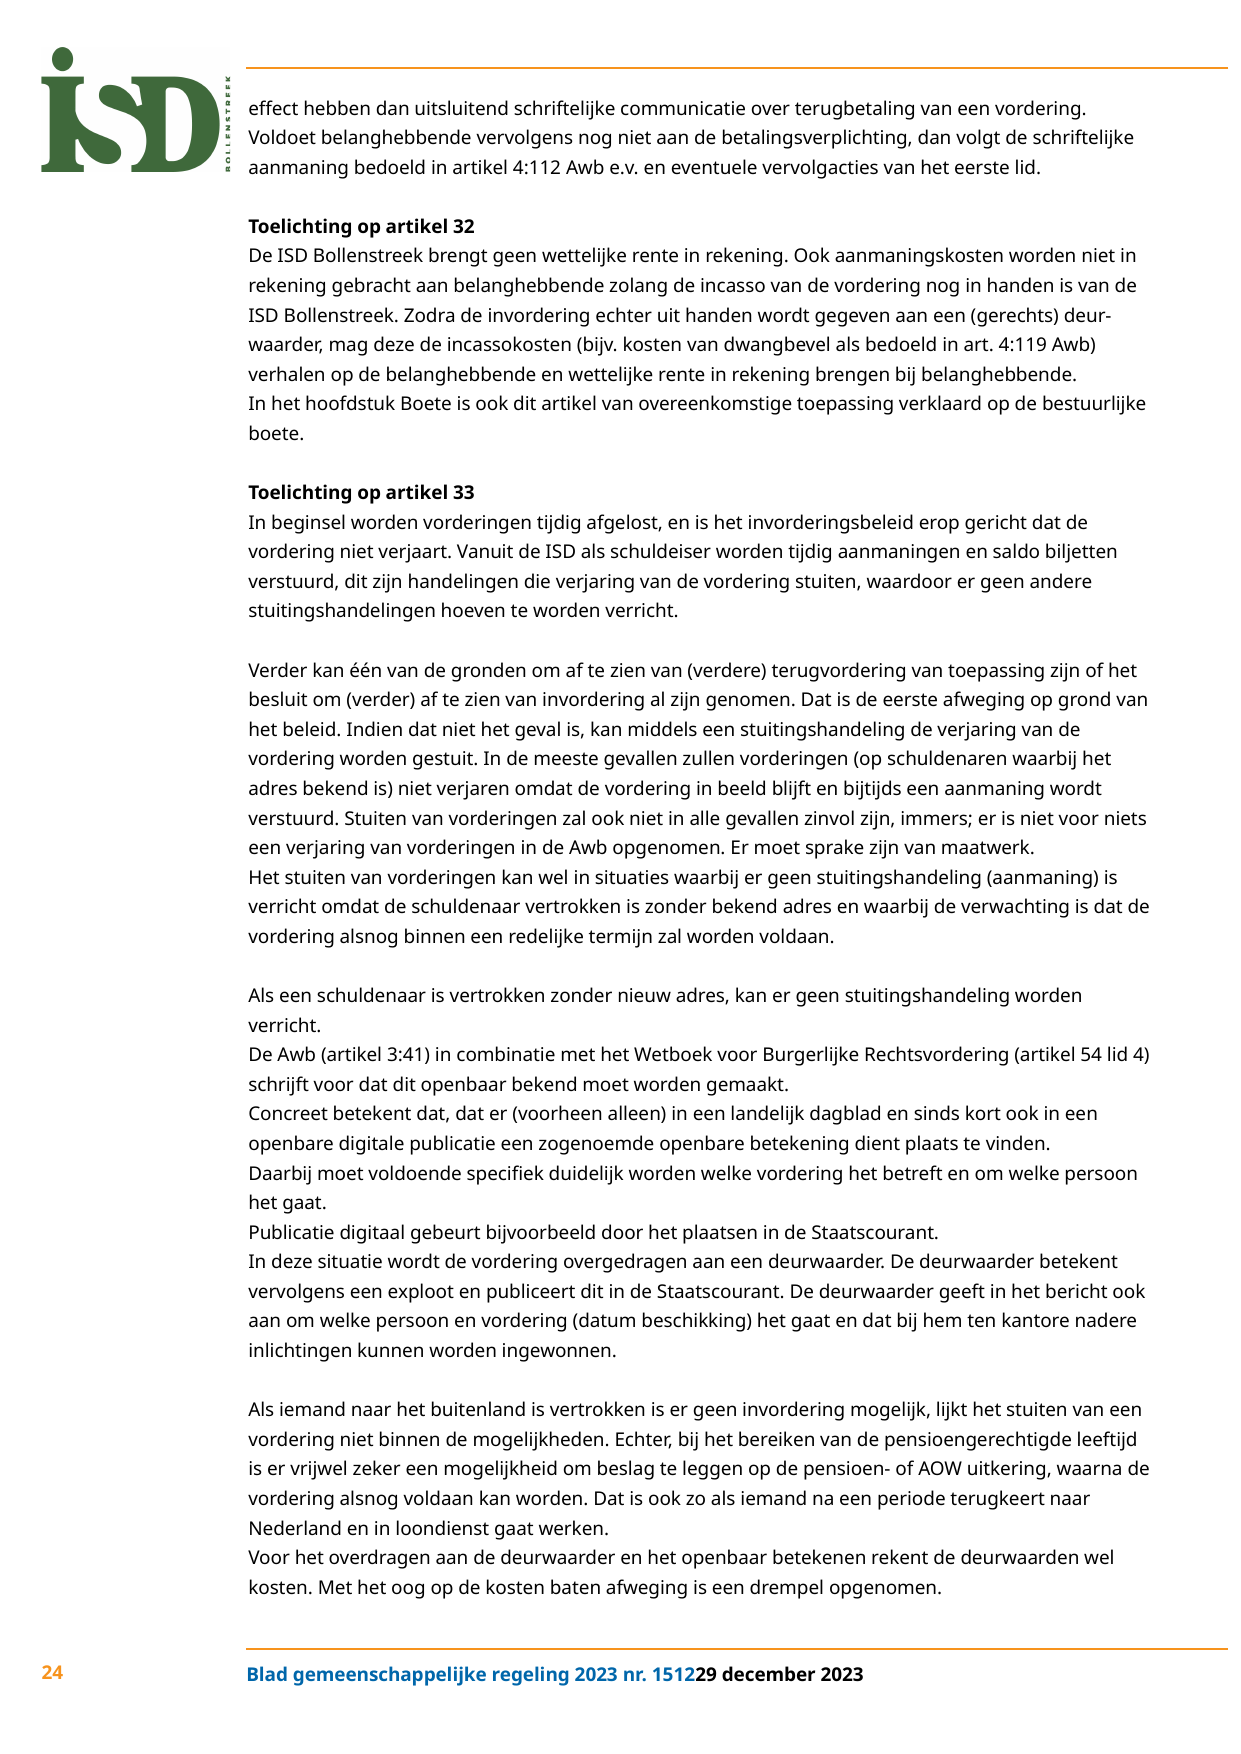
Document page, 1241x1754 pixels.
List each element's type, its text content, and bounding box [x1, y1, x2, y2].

text Als een schuldenaar is vertrokken zonder nieuw adres, kan er geen stuitingshandeling worden verricht. [248, 982, 1152, 1038]
text In deze situatie wordt de vordering overgedragen aan een deurwaarder. De deurwaarder betekent vervolgens een exploot en publiceert dit in de Staatscourant. De deurwaarder geeft in het bericht ook aan om welke persoon en vordering (datum beschikking) het gaat en dat bij hem ten kantore nadere inlichtingen kunnen worden ingewonnen. [248, 1248, 1152, 1363]
text Het stuiten van vorderingen kan wel in situaties waarbij er geen stuitingshandeling (aanmaning) is verricht omdat de schuldenaar vertrokken is zonder bekend adres en waarbij de verwachting is dat de vordering alsnog binnen een redelijke termijn zal worden voldaan. [248, 864, 1152, 949]
text Verder kan één van de gronden om af te zien van (verdere) terugvordering van toepassing zijn of het besluit om (verder) af te zien van invordering al zijn genomen. Dat is de eerste afweging op grond van het beleid. Indien dat niet het geval is, kan middels een stuitingshandeling de verjaring van de vordering worden gestuit. In de meeste gevallen zullen vorderingen (op schuldenaren waarbij het adres bekend is) niet verjaren omdat de vordering in beeld blijft en bijtijds een aanmaning wordt verstuurd. Stuiten van vorderingen zal ook niet in alle gevallen zinvol zijn, immers; er is niet voor niets een verjaring van vorderingen in de Awb opgenomen. Er moet sprake zijn van maatwerk. [248, 657, 1152, 860]
text Publicatie digitaal gebeurt bijvoorbeeld door het plaatsen in de Staatscourant. [248, 1219, 1152, 1245]
text Toelichting op artikel 32 [248, 213, 1152, 239]
text Concreet betekent dat, dat er (voorheen alleen) in een landelijk dagblad en sinds kort ook in een openbare digitale publicatie een zogenoemde openbare betekening dient plaats te vinden. [248, 1101, 1152, 1156]
text De ISD Bollenstreek brengt geen wettelijke rente in rekening. Ook aanmaningskosten worden niet in rekening gebracht aan belanghebbende zolang de incasso van de vordering nog in handen is van de ISD Bollenstreek. Zodra de invordering echter uit handen wordt gegeven aan een (gerechts) deur-waarder, mag deze de incassokosten (bijv. kosten van dwangbevel als bedoeld in art. 4:119 Awb) verhalen op de belanghebbende en wettelijke rente in rekening brengen bij belanghebbende. [248, 243, 1152, 387]
text Als iemand naar het buitenland is vertrokken is er geen invordering mogelijk, lijkt het stuiten van een vordering niet binnen de mogelijkheden. Echter, bij het bereiken van de pensioengerechtigde leeftijd is er vrijwel zeker een mogelijkheid om beslag te leggen op de pensioen- of AOW uitkering, waarna de vordering alsnog voldaan kan worden. Dat is ook zo als iemand na een periode terugkeert naar Nederland en in loondienst gaat werken. [248, 1396, 1152, 1541]
text De Awb (artikel 3:41) in combinatie met het Wetboek voor Burgerlijke Rechtsvordering (artikel 54 lid 4) schrijft voor dat dit openbaar bekend moet worden gemaakt. [248, 1041, 1152, 1097]
text Voor het overdragen aan de deurwaarder en het openbaar betekenen rekent de deurwaarden wel kosten. Met het oog op de kosten baten afweging is een drempel opgenomen. [248, 1544, 1152, 1600]
text Daarbij moet voldoende specifiek duidelijk worden welke vordering het betreft en om welke persoon het gaat. [248, 1160, 1152, 1215]
text effect hebben dan uitsluitend schriftelijke communicatie over terugbetaling van een vordering. Voldoet belanghebbende vervolgens nog niet aan de betalingsverplichting, dan volgt de schriftelijke aanmaning bedoeld in artikel 4:112 Awb e.v. en eventuele vervolgacties van het eerste lid. [248, 95, 1152, 180]
text Toelichting op artikel 33 [248, 479, 1152, 505]
text In beginsel worden vorderingen tijdig afgelost, en is het invorderingsbeleid erop gericht dat de vordering niet verjaart. Vanuit de ISD als schuldeiser worden tijdig aanmaningen en saldo biljetten verstuurd, dit zijn handelingen die verjaring van de vordering stuiten, waardoor er geen andere stuitingshandelingen hoeven te worden verricht. [248, 509, 1152, 623]
text In het hoofdstuk Boete is ook dit artikel van overeenkomstige toepassing verklaard op de bestuurlijke boete. [248, 391, 1152, 446]
picture [41, 47, 231, 172]
